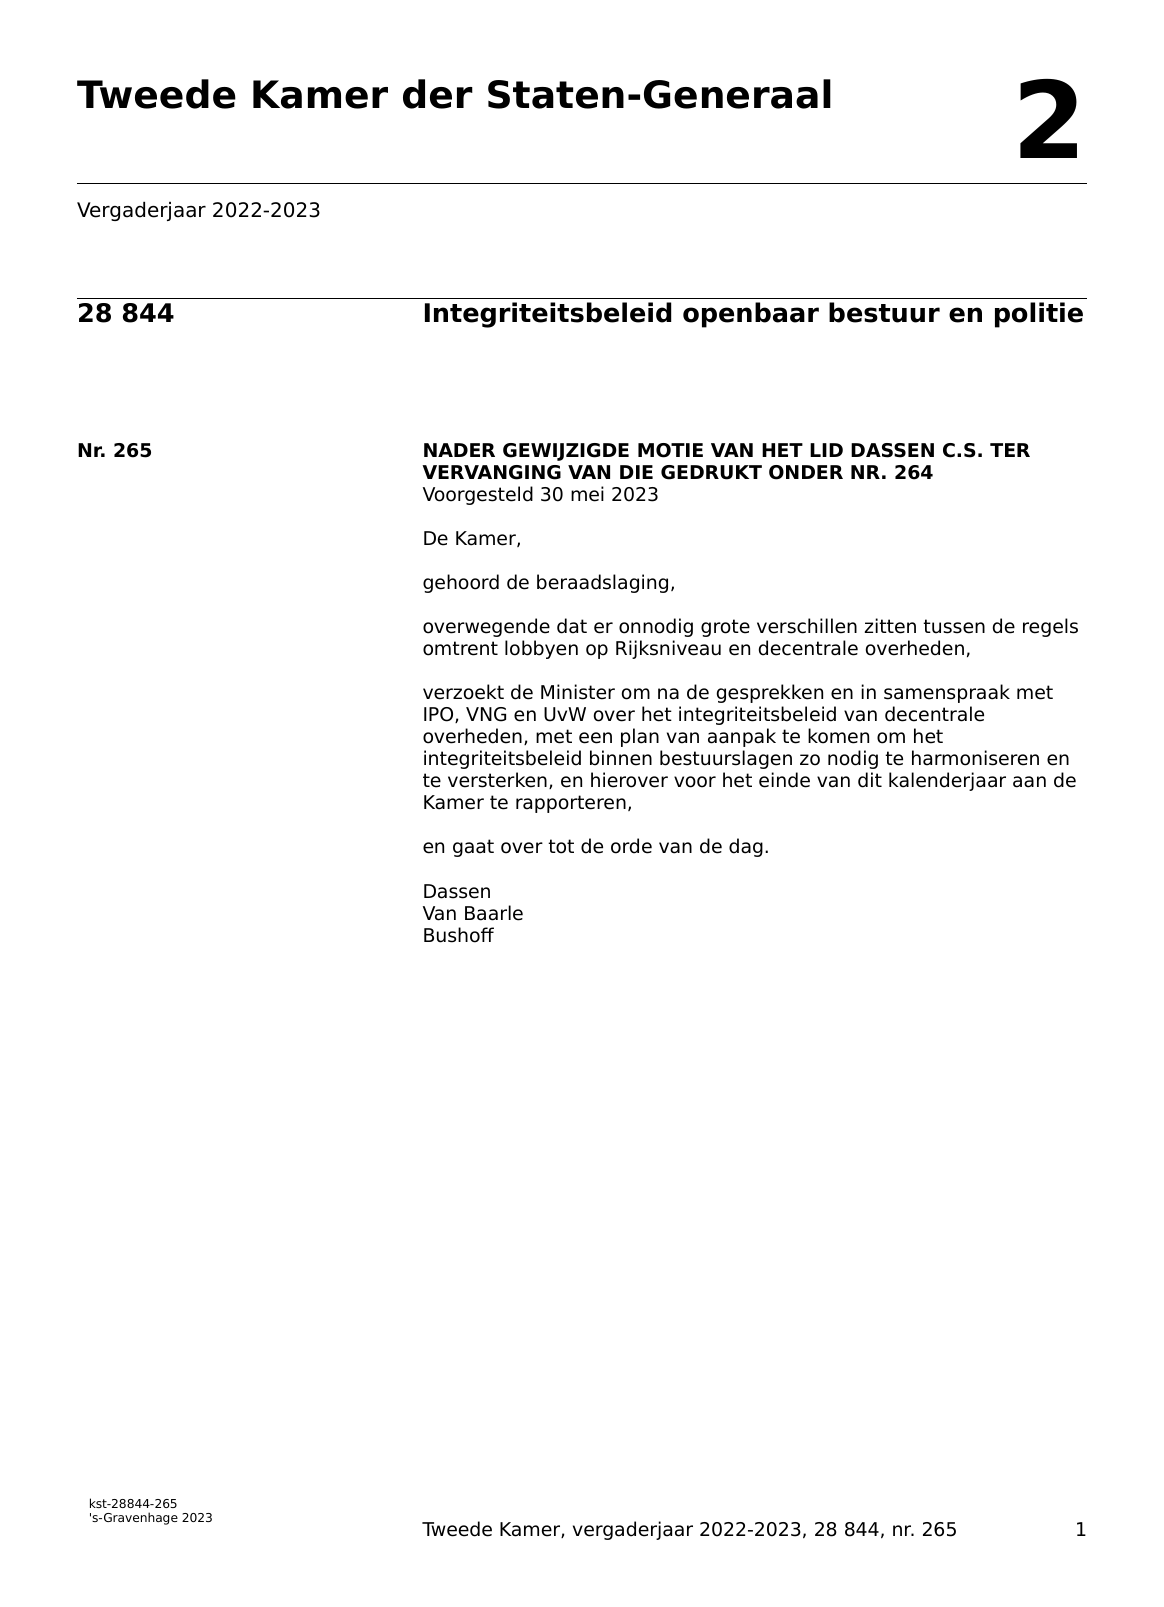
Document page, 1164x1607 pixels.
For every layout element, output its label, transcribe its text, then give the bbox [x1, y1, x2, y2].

text De Kamer, [422, 528, 1087, 550]
text gehoord de beraadslaging, [422, 572, 1087, 594]
text Bushoff [422, 924, 1087, 946]
text kst-28844-265 [88, 1497, 323, 1511]
text 's-Gravenhage 2023 [88, 1511, 323, 1525]
subtitle 28 844 Integriteitsbeleid openbaar bestuur en politie [77, 299, 1087, 329]
table_header 2 [886, 59, 1087, 183]
subtitle Nr. 265 NADER GEWIJZIGDE MOTIE VAN HET LID DASSEN C.S. TER VERVANGING VAN DIE GEDRUKT ONDER NR. 264 [77, 440, 1087, 484]
table_header Tweede Kamer der Staten-Generaal [77, 59, 886, 183]
text Voorgesteld 30 mei 2023 [422, 484, 1087, 506]
text en gaat over tot de orde van de dag. [422, 836, 1087, 858]
table_cell Vergaderjaar 2022-2023 [77, 184, 1087, 298]
text verzoekt de Minister om na de gesprekken en in samenspraak met IPO, VNG en UvW over het integriteitsbeleid van decentrale overheden, met een plan van aanpak te komen om het integriteitsbeleid binnen bestuurslagen zo nodig te harmoniseren en te versterken, en hierover voor het einde van dit kalenderjaar aan de Kamer te rapporteren, [422, 682, 1087, 814]
text overwegende dat er onnodig grote verschillen zitten tussen de regels omtrent lobbyen op Rijksniveau en decentrale overheden, [422, 616, 1087, 660]
text Dassen [422, 881, 1087, 902]
text Van Baarle [422, 902, 1087, 924]
